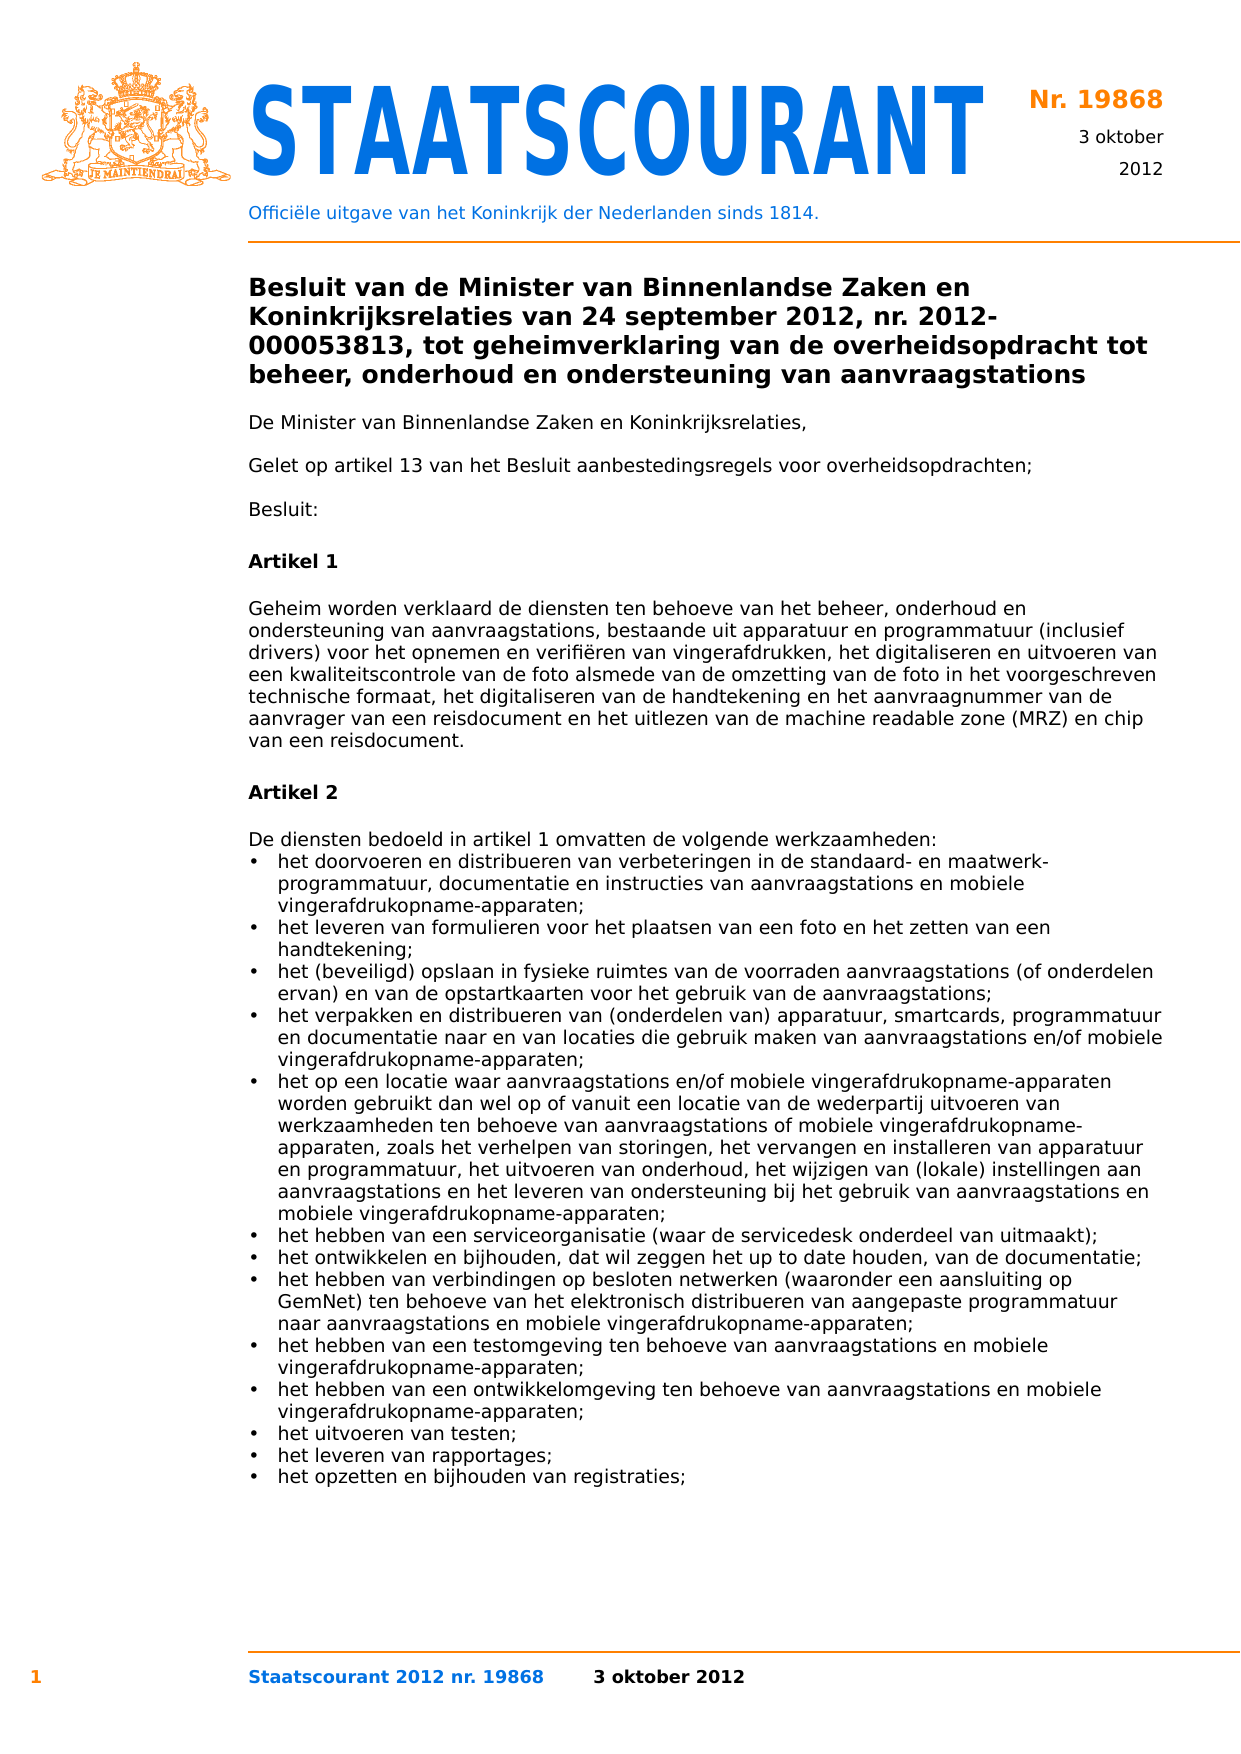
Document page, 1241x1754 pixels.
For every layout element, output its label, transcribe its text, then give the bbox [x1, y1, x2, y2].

text • het verpakken en distribueren van (onderdelen van) apparatuur, smartcards, programmatuur en documentatie naar en van locaties die gebruik maken van aanvraagstations en/of mobiele vingerafdrukopname-apparaten; [248, 1005, 1163, 1071]
table_cell 2012 [998, 153, 1240, 203]
table_cell 3 oktober [998, 121, 1240, 153]
text De diensten bedoeld in artikel 1 omvatten de volgende werkzaamheden: [248, 829, 1163, 851]
text • het hebben van een testomgeving ten behoeve van aanvraagstations en mobiele vingerafdrukopname-apparaten; [248, 1334, 1163, 1378]
subtitle Besluit van de Minister van Binnenlandse Zaken en Koninkrijksrelaties van 24 september 2012, nr. 2012-000053813, tot geheimverklaring van de overheidsopdracht tot beheer, onderhoud en ondersteuning van aanvraagstations [248, 273, 1163, 390]
text • het leveren van formulieren voor het plaatsen van een foto en het zetten van een handtekening; [248, 917, 1163, 961]
text • het hebben van een ontwikkelomgeving ten behoeve van aanvraagstations en mobiele vingerafdrukopname-apparaten; [248, 1378, 1163, 1422]
text Geheim worden verklaard de diensten ten behoeve van het beheer, onderhoud en ondersteuning van aanvraagstations, bestaande uit apparatuur en programmatuur (inclusief drivers) voor het opnemen en verifiëren van vingerafdrukken, het digitaliseren en uitvoeren van een kwaliteitscontrole van de foto alsmede van de omzetting van de foto in het voorgeschreven technische formaat, het digitaliseren van de handtekening en het aanvraagnummer van de aanvrager van een reisdocument en het uitlezen van de machine readable zone (MRZ) en chip van een reisdocument. [248, 598, 1163, 752]
text • het hebben van een serviceorganisatie (waar de servicedesk onderdeel van uitmaakt); [248, 1225, 1163, 1247]
text • het doorvoeren en distribueren van verbeteringen in de standaard- en maatwerk-programmatuur, documentatie en instructies van aanvraagstations en mobiele vingerafdrukopname-apparaten; [248, 851, 1163, 917]
text • het opzetten en bijhouden van registraties; [248, 1466, 1163, 1488]
text • het hebben van verbindingen op besloten netwerken (waaronder een aansluiting op GemNet) ten behoeve van het elektronisch distribueren van aangepaste programmatuur naar aanvraagstations en mobiele vingerafdrukopname-apparaten; [248, 1269, 1163, 1334]
text • het ontwikkelen en bijhouden, dat wil zeggen het up to date houden, van de documentatie; [248, 1247, 1163, 1269]
text De Minister van Binnenlandse Zaken en Koninkrijksrelaties, [248, 412, 1163, 433]
subtitle Artikel 1 [248, 551, 1163, 573]
text • het uitvoeren van testen; [248, 1422, 1163, 1444]
table_cell Officiële uitgave van het Koninkrijk der Nederlanden sinds 1814. [248, 203, 1240, 241]
table_header Nr. 19868 [998, 62, 1240, 121]
text Gelet op artikel 13 van het Besluit aanbestedingsregels voor overheidsopdrachten; [248, 455, 1163, 477]
text • het op een locatie waar aanvraagstations en/of mobiele vingerafdrukopname-apparaten worden gebruikt dan wel op of vanuit een locatie van de wederpartij uitvoeren van werkzaamheden ten behoeve van aanvraagstations of mobiele vingerafdrukopname-apparaten, zoals het verhelpen van storingen, het vervangen en installeren van apparatuur en programmatuur, het uitvoeren van onderhoud, het wijzigen van (lokale) instellingen aan aanvraagstations en het leveren van ondersteuning bij het gebruik van aanvraagstations en mobiele vingerafdrukopname-apparaten; [248, 1071, 1163, 1225]
text • het leveren van rapportages; [248, 1444, 1163, 1466]
text • het (beveiligd) opslaan in fysieke ruimtes van de voorraden aanvraagstations (of onderdelen ervan) en van de opstartkaarten voor het gebruik van de aanvraagstations; [248, 961, 1163, 1005]
picture [41, 62, 231, 186]
text Besluit: [248, 499, 1163, 521]
table_header [25, 62, 248, 241]
table_header STAATSCOURANT [248, 62, 998, 203]
subtitle Artikel 2 [248, 782, 1163, 804]
